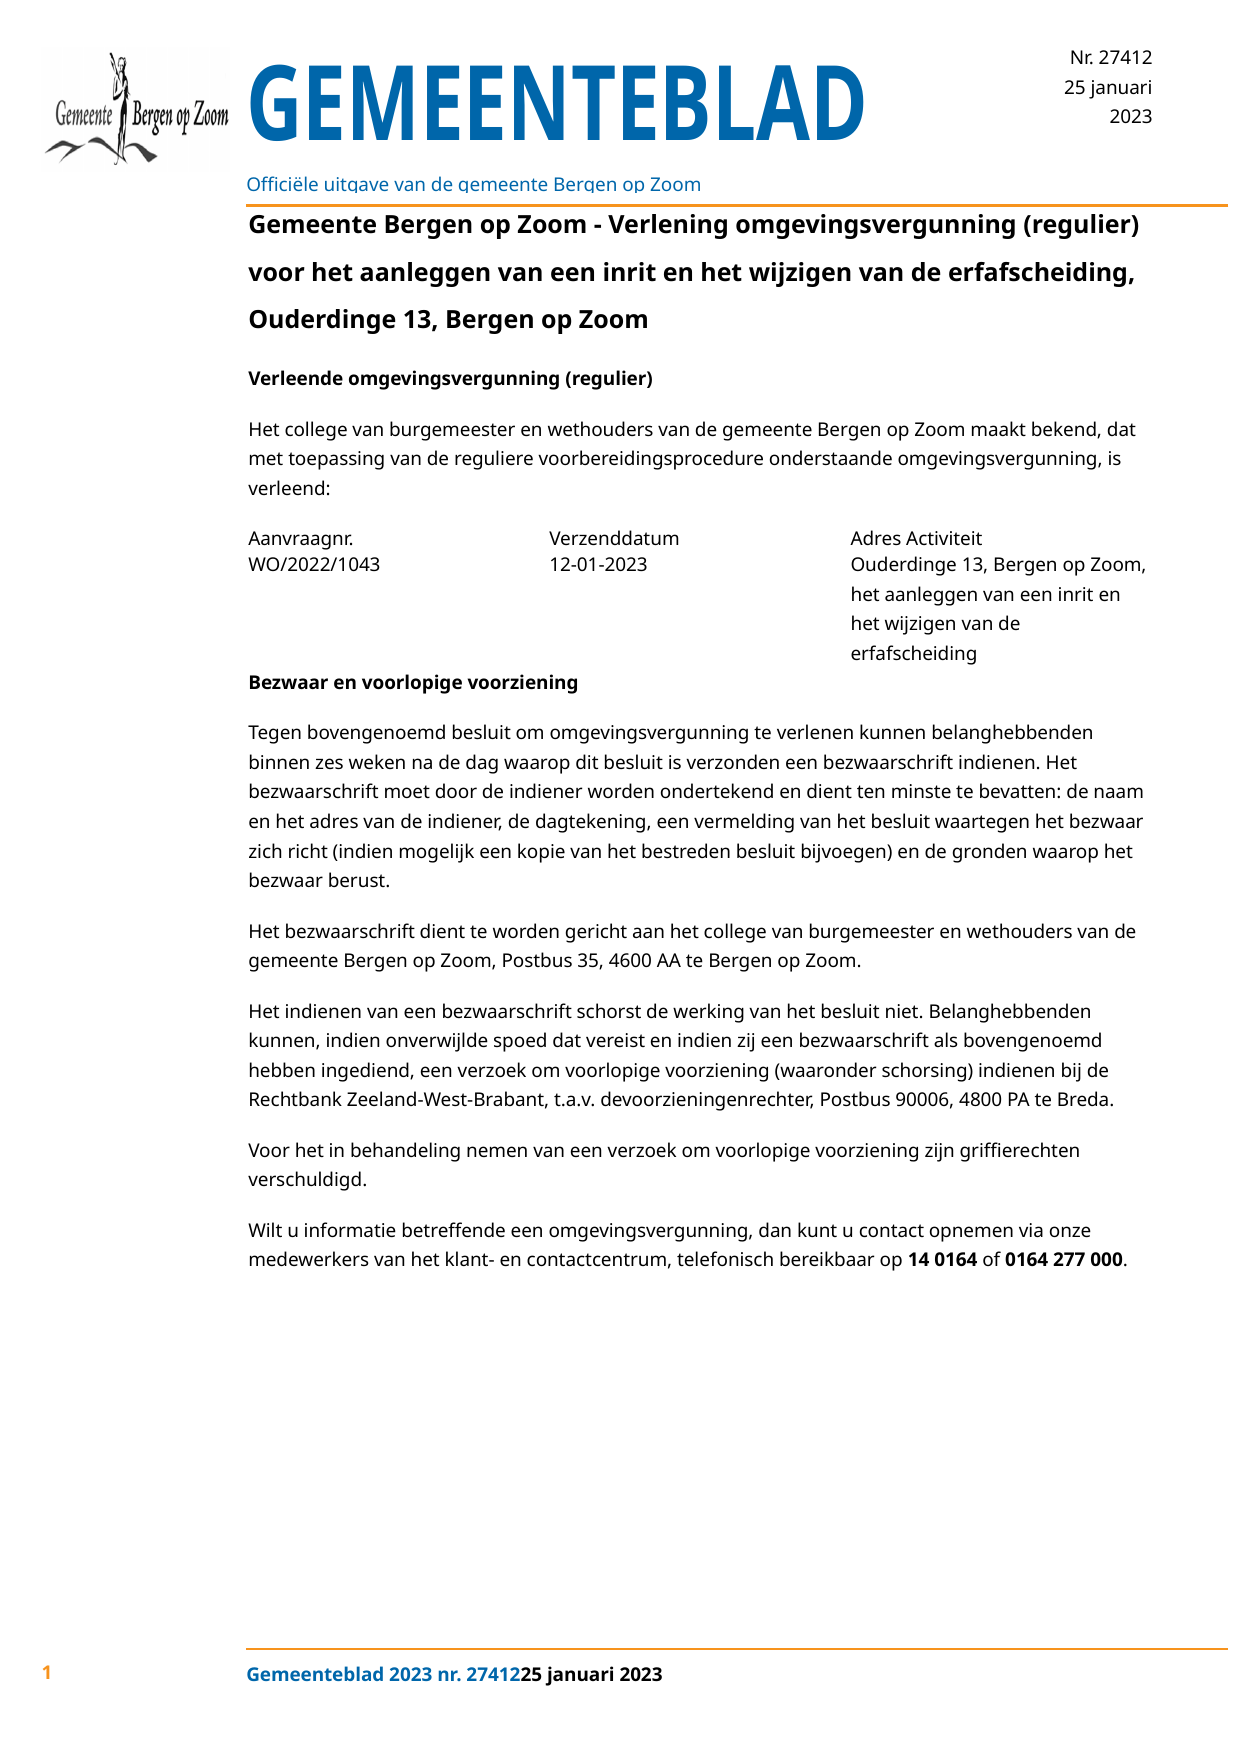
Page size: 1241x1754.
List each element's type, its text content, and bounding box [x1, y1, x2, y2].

text Gemeente Bergen op Zoom - Verlening omgevingsvergunning (regulier) voor het aanleggen van een inrit en het wijzigen van de erfafscheiding, Ouderdinge 13, Bergen op Zoom [248, 207, 1152, 336]
text Verleende omgevingsvergunning (regulier) [248, 366, 1152, 391]
table_header Aanvraagnr. [248, 526, 549, 551]
table_header Adres Activiteit [850, 526, 1152, 551]
text Bezwaar en voorlopige voorziening [248, 669, 1152, 695]
table_header Verzenddatum [549, 526, 850, 551]
text Wilt u informatie betreffende een omgevingsvergunning, dan kunt u contact opnemen via onze medewerkers van het klant- en contactcentrum, telefonisch bereikbaar op 14 0164 of 0164 277 000. [248, 1217, 1152, 1272]
picture [41, 47, 231, 172]
text Het college van burgemeester en wethouders van de gemeente Bergen op Zoom maakt bekend, dat met toepassing van de reguliere voorbereidingsprocedure onderstaande omgevingsvergunning, is verleend: [248, 416, 1152, 501]
text Het indienen van een bezwaarschrift schorst de werking van het besluit niet. Belanghebbenden kunnen, indien onverwijlde spoed dat vereist en indien zij een bezwaarschrift als bovengenoemd hebben ingediend, een verzoek om voorlopige voorziening (waaronder schorsing) indienen bij de Rechtbank Zeeland-West-Brabant, t.a.v. devoorzieningenrechter, Postbus 90006, 4800 PA te Breda. [248, 998, 1152, 1112]
text Voor het in behandeling nemen van een verzoek om voorlopige voorziening zijn griffierechten verschuldigd. [248, 1137, 1152, 1192]
text Het bezwaarschrift dient te worden gericht aan het college van burgemeester en wethouders van de gemeente Bergen op Zoom, Postbus 35, 4600 AA te Bergen op Zoom. [248, 918, 1152, 973]
table_cell Ouderdinge 13, Bergen op Zoom, het aanleggen van een inrit en het wijzigen van de erfafscheiding [850, 551, 1152, 666]
text Tegen bovengenoemd besluit om omgevingsvergunning te verlenen kunnen belanghebbenden binnen zes weken na de dag waarop dit besluit is verzonden een bezwaarschrift indienen. Het bezwaarschrift moet door de indiener worden ondertekend en dient ten minste te bevatten: de naam en het adres van de indiener, de dagtekening, een vermelding van het besluit waartegen het bezwaar zich richt (indien mogelijk een kopie van het bestreden besluit bijvoegen) en de gronden waarop het bezwaar berust. [248, 719, 1152, 893]
table_cell 12-01-2023 [549, 551, 850, 666]
table_cell WO/2022/1043 [248, 551, 549, 666]
